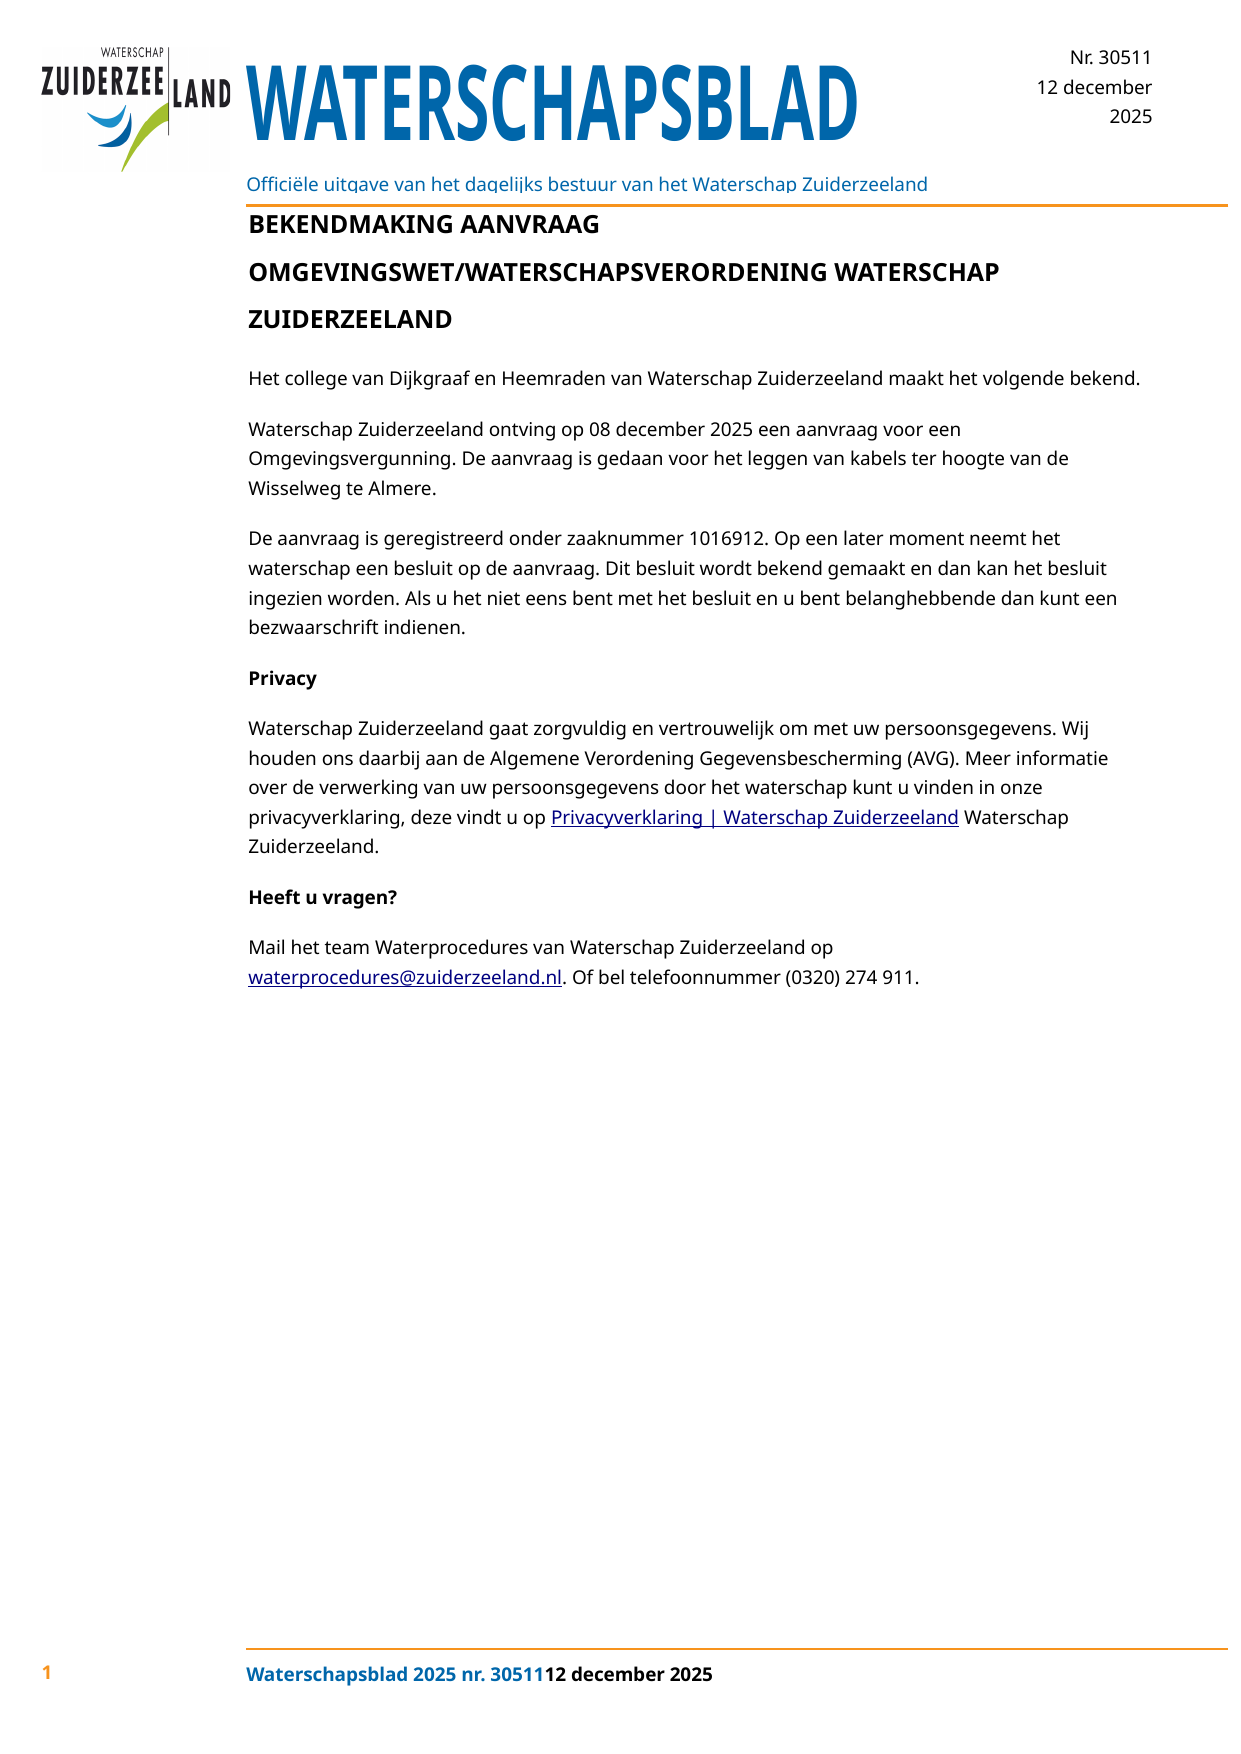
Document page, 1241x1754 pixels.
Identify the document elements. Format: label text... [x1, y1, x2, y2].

text Het college van Dijkgraaf en Heemraden van Waterschap Zuiderzeeland maakt het volgende bekend. [248, 366, 1152, 391]
text BEKENDMAKING AANVRAAG OMGEVINGSWET/WATERSCHAPSVERORDENING WATERSCHAP ZUIDERZEELAND [248, 207, 1152, 336]
text De aanvraag is geregistreerd onder zaaknummer 1016912. Op een later moment neemt het waterschap een besluit op de aanvraag. Dit besluit wordt bekend gemaakt en dan kan het besluit ingezien worden. Als u het niet eens bent met het besluit en u bent belanghebbende dan kunt een bezwaarschrift indienen. [248, 526, 1152, 640]
text Heeft u vragen? [248, 884, 1152, 909]
text Privacy [248, 665, 1152, 690]
text Waterschap Zuiderzeeland gaat zorgvuldig en vertrouwelijk om met uw persoonsgegevens. Wij houden ons daarbij aan de Algemene Verordening Gegevensbescherming (AVG). Meer informatie over de verwerking van uw persoonsgegevens door het waterschap kunt u vinden in onze privacyverklaring, deze vindt u op Privacyverklaring | Waterschap Zuiderzeeland Waterschap Zuiderzeeland. [248, 715, 1152, 859]
picture [41, 47, 231, 172]
text Mail het team Waterprocedures van Waterschap Zuiderzeeland op waterprocedures@zuiderzeeland.nl. Of bel telefoonnummer (0320) 274 911. [248, 934, 1152, 989]
text Waterschap Zuiderzeeland ontving op 08 december 2025 een aanvraag voor een Omgevingsvergunning. De aanvraag is gedaan voor het leggen van kabels ter hoogte van de Wisselweg te Almere. [248, 416, 1152, 501]
